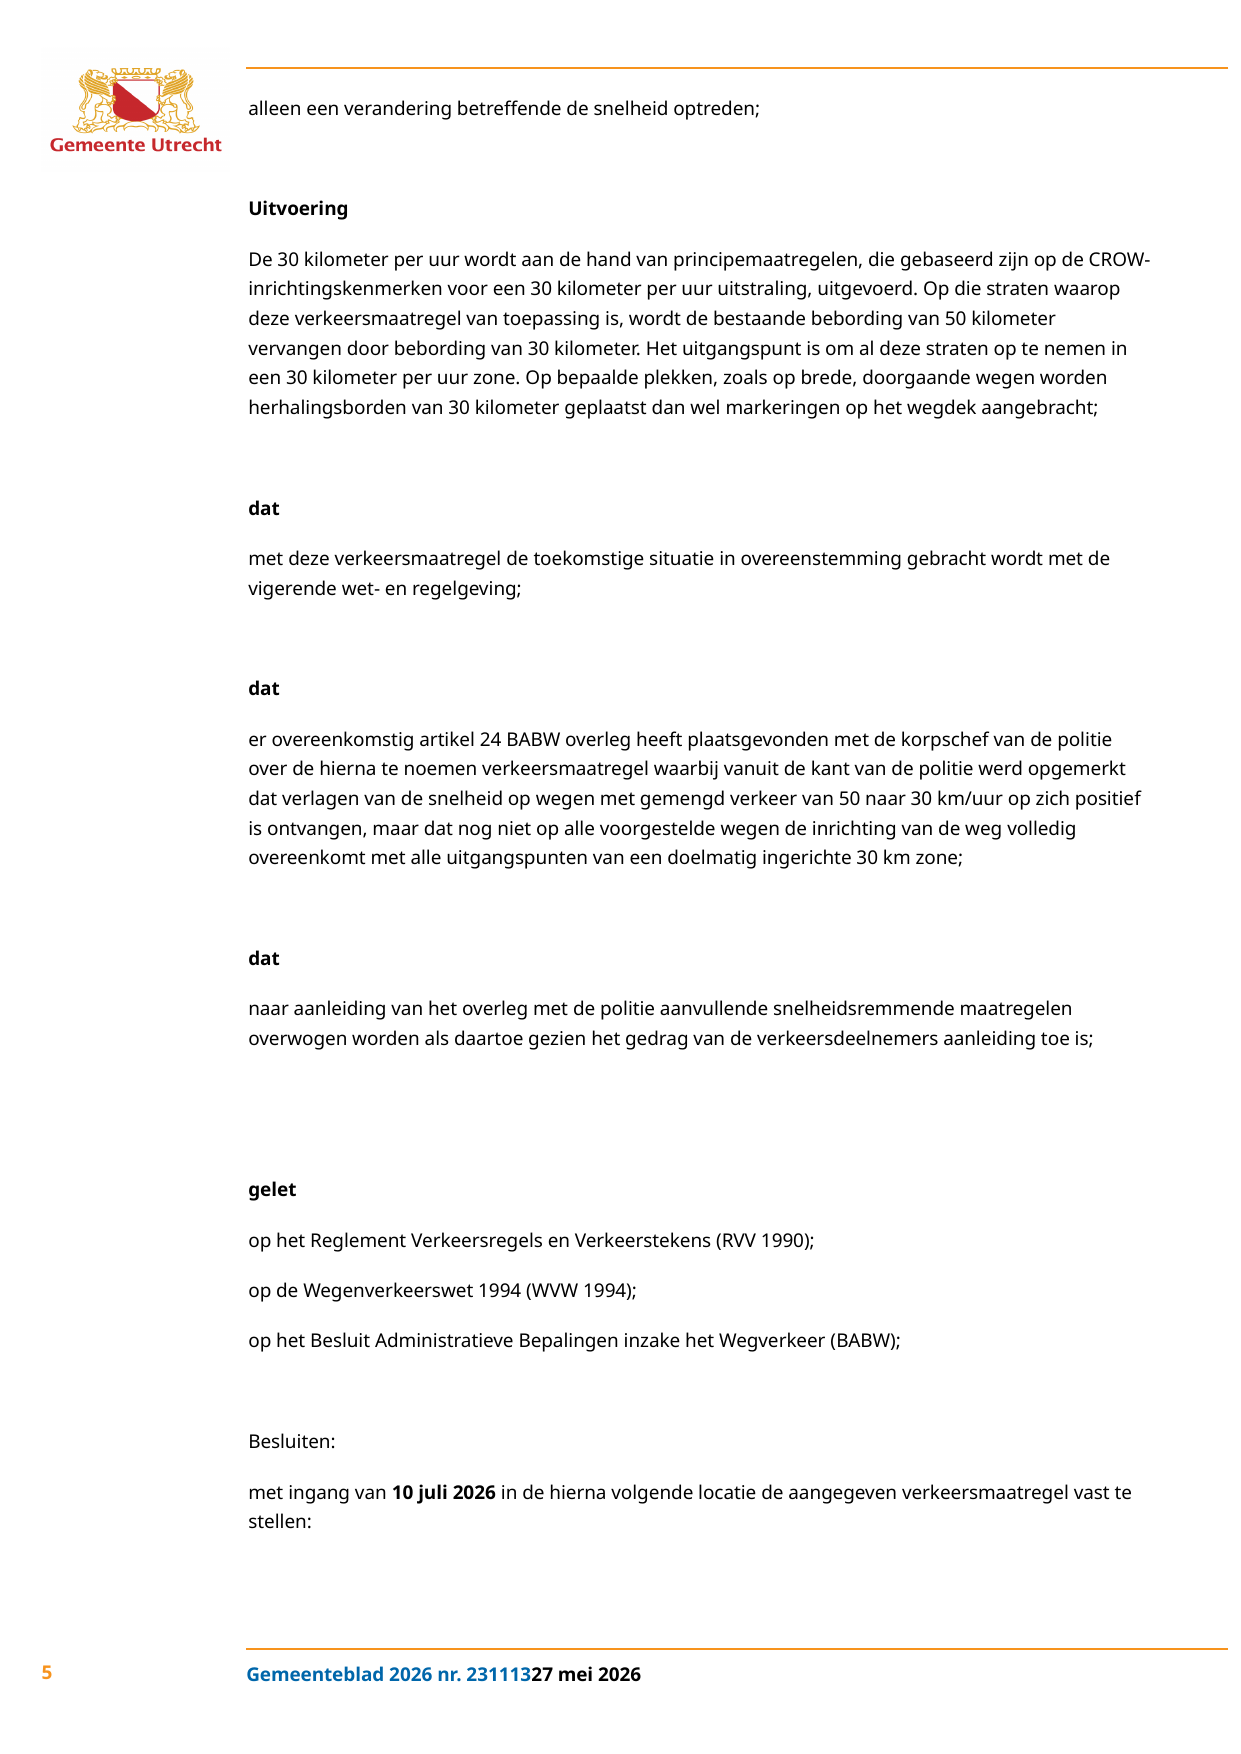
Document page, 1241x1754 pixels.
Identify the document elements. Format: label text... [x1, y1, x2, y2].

text op het Reglement Verkeersregels en Verkeerstekens (RVV 1990); [248, 1227, 1152, 1253]
text dat [248, 495, 1152, 521]
text gelet [248, 1176, 1152, 1202]
text alleen een verandering betreffende de snelheid optreden; [248, 95, 1152, 121]
text Besluiten: [248, 1428, 1152, 1454]
text dat [248, 676, 1152, 701]
text er overeenkomstig artikel 24 BABW overleg heeft plaatsgevonden met de korpschef van de politie over de hierna te noemen verkeersmaatregel waarbij vanuit de kant van de politie werd opgemerkt dat verlagen van de snelheid op wegen met gemengd verkeer van 50 naar 30 km/uur op zich positief is ontvangen, maar dat nog niet op alle voorgestelde wegen de inrichting van de weg volledig overeenkomt met alle uitgangspunten van een doelmatig ingerichte 30 km zone; [248, 726, 1152, 870]
text Uitvoering [248, 196, 1152, 221]
text met ingang van 10 juli 2026 in de hierna volgende locatie de aangegeven verkeersmaatregel vast te stellen: [248, 1479, 1152, 1534]
text dat [248, 945, 1152, 971]
text De 30 kilometer per uur wordt aan de hand van principemaatregelen, die gebaseerd zijn op de CROW-inrichtingskenmerken voor een 30 kilometer per uur uitstraling, uitgevoerd. Op die straten waarop deze verkeersmaatregel van toepassing is, wordt de bestaande bebording van 50 kilometer vervangen door bebording van 30 kilometer. Het uitgangspunt is om al deze straten op te nemen in een 30 kilometer per uur zone. Op bepaalde plekken, zoals op brede, doorgaande wegen worden herhalingsborden van 30 kilometer geplaatst dan wel markeringen op het wegdek aangebracht; [248, 246, 1152, 420]
text op het Besluit Administratieve Bepalingen inzake het Wegverkeer (BABW); [248, 1328, 1152, 1353]
text naar aanleiding van het overleg met de politie aanvullende snelheidsremmende maatregelen overwogen worden als daartoe gezien het gedrag van de verkeersdeelnemers aanleiding toe is; [248, 996, 1152, 1051]
text op de Wegenverkeerswet 1994 (WVW 1994); [248, 1277, 1152, 1303]
picture [41, 47, 231, 172]
text met deze verkeersmaatregel de toekomstige situatie in overeenstemming gebracht wordt met de vigerende wet- en regelgeving; [248, 545, 1152, 601]
